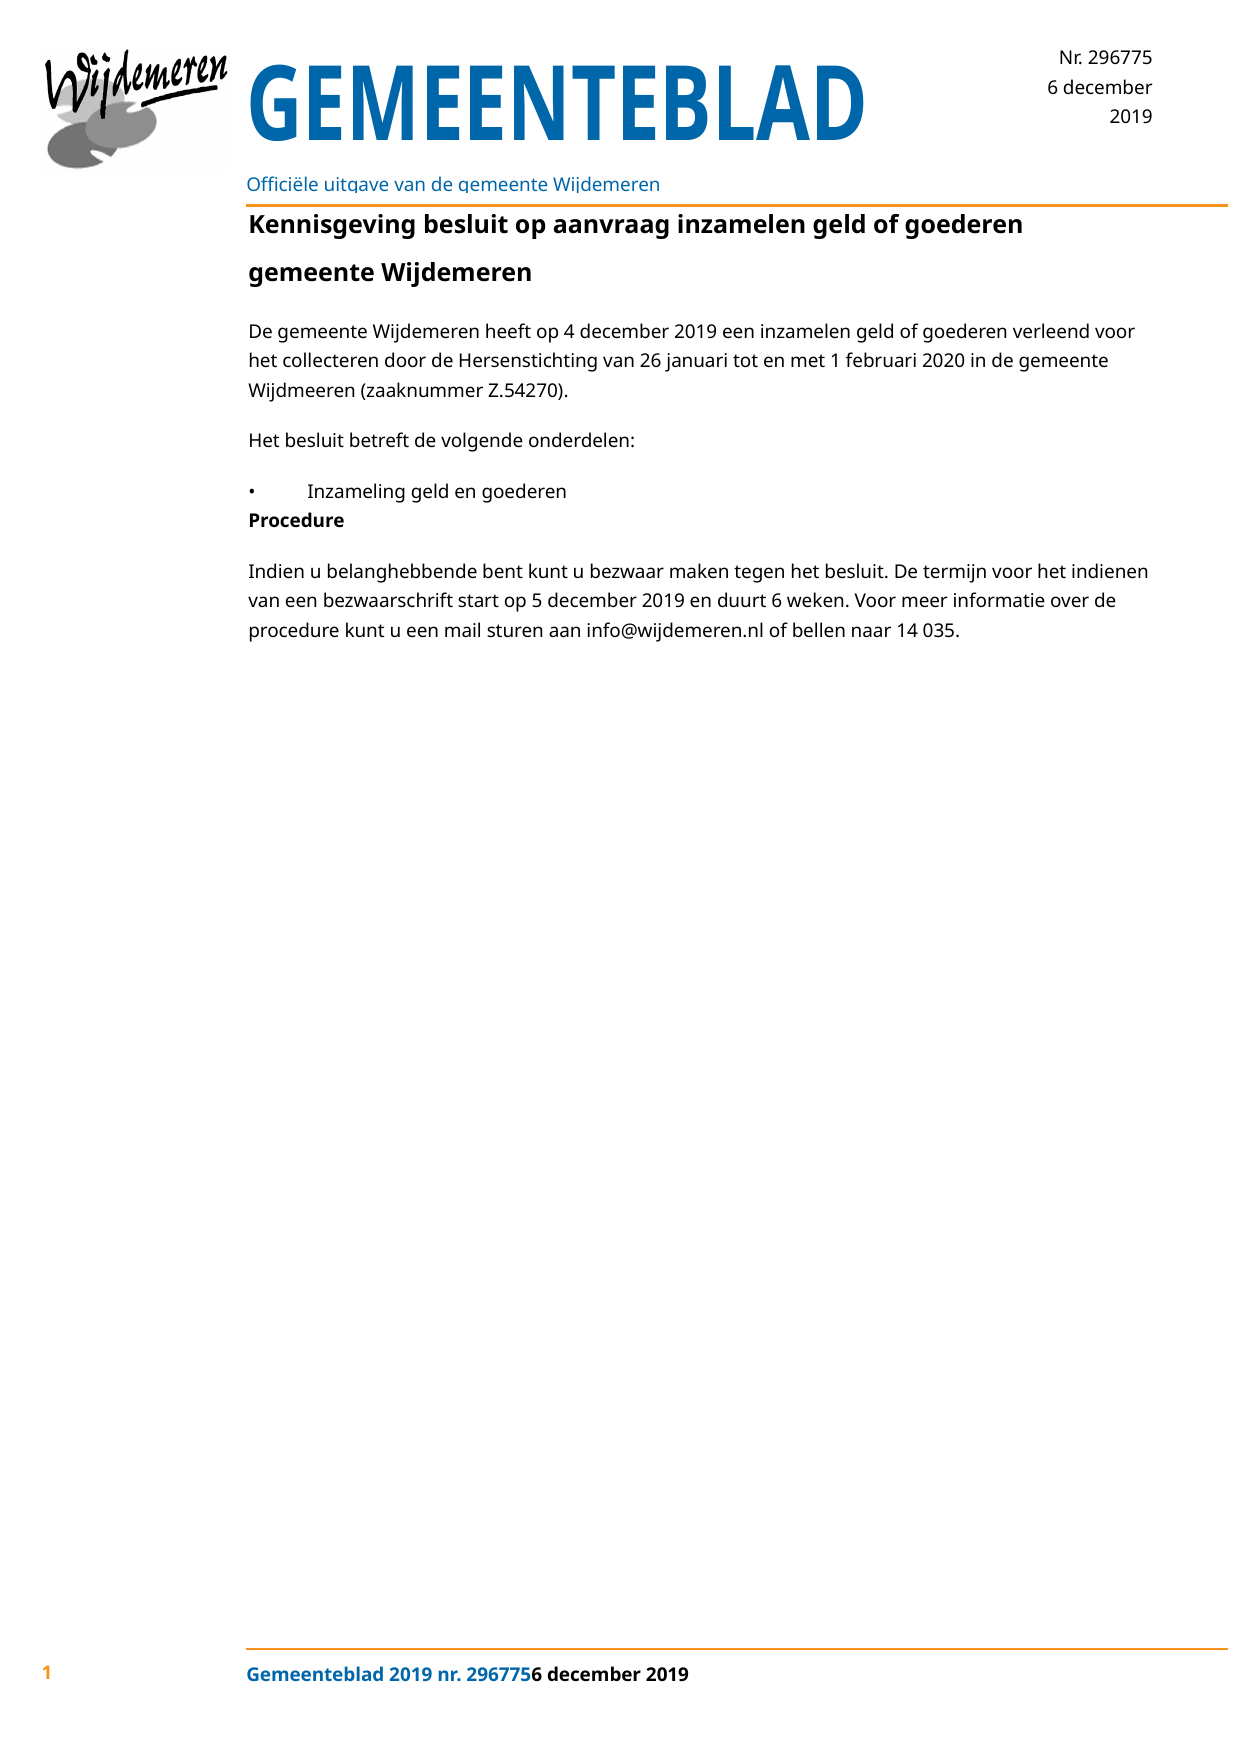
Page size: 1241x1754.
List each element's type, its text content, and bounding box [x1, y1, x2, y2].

text Het besluit betreft de volgende onderdelen: [248, 427, 1152, 453]
list Inzameling geld en goederen [248, 478, 1152, 504]
picture [41, 47, 231, 172]
text Kennisgeving besluit op aanvraag inzamelen geld of goederen gemeente Wijdemeren [248, 207, 1152, 288]
text Procedure [248, 507, 1152, 533]
text De gemeente Wijdemeren heeft op 4 december 2019 een inzamelen geld of goederen verleend voor het collecteren door de Hersenstichting van 26 januari tot en met 1 februari 2020 in de gemeente Wijdmeeren (zaaknummer Z.54270). [248, 318, 1152, 403]
text Indien u belanghebbende bent kunt u bezwaar maken tegen het besluit. De termijn voor het indienen van een bezwaarschrift start op 5 december 2019 en duurt 6 weken. Voor meer informatie over de procedure kunt u een mail sturen aan info@wijdemeren.nl of bellen naar 14 035. [248, 558, 1152, 643]
